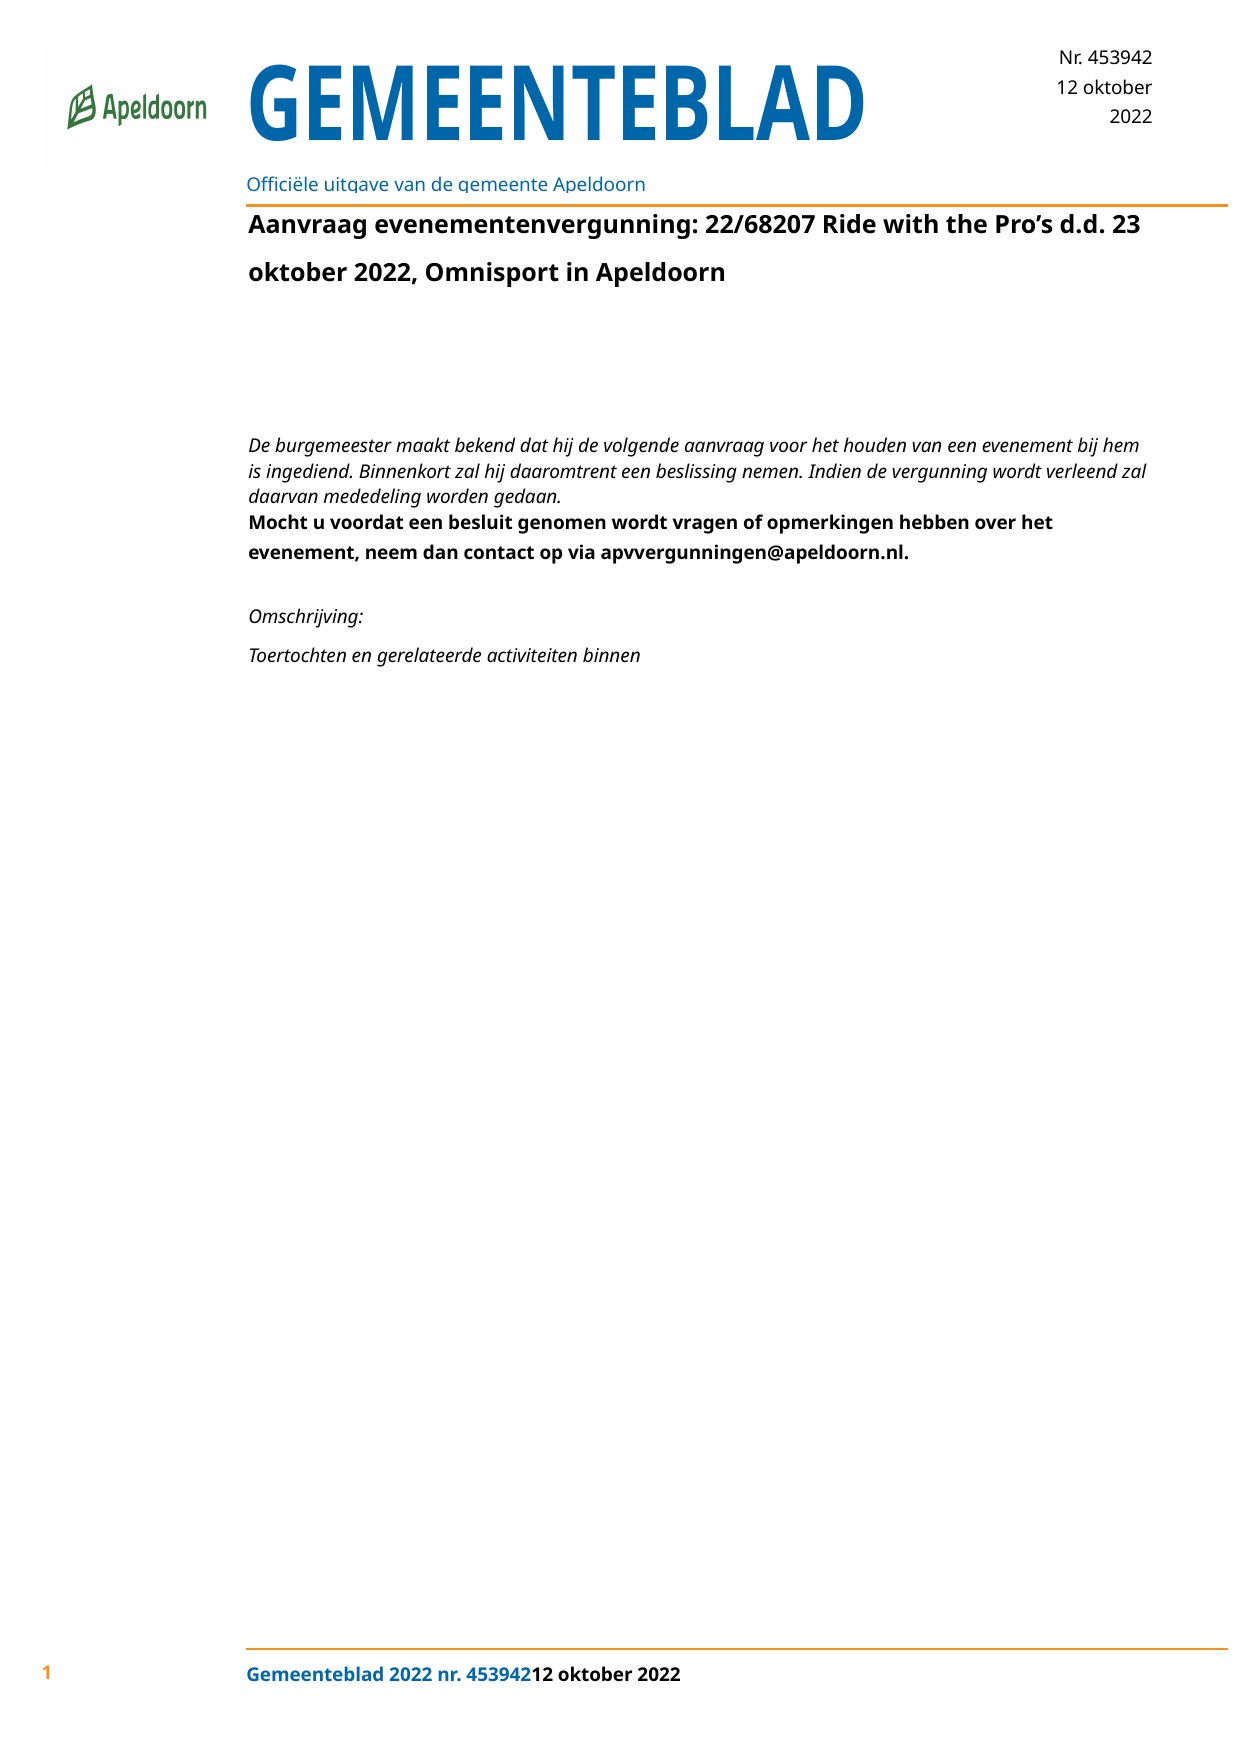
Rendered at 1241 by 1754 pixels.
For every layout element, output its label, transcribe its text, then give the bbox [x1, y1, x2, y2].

text Toertochten en gerelateerde activiteiten binnen [248, 642, 1152, 668]
text Omschrijving: [248, 603, 1152, 629]
text Aanvraag evenementenvergunning: 22/68207 Ride with the Pro’s d.d. 23 oktober 2022, Omnisport in Apeldoorn [248, 207, 1152, 288]
text Mocht u voordat een besluit genomen wordt vragen of opmerkingen hebben over het evenement, neem dan contact op via apvvergunningen@apeldoorn.nl. [248, 509, 1152, 565]
picture [41, 47, 231, 172]
text De burgemeester maakt bekend dat hij de volgende aanvraag voor het houden van een evenement bij hem is ingediend. Binnenkort zal hij daaromtrent een beslissing nemen. Indien de vergunning wordt verleend zal daarvan mededeling worden gedaan. [248, 432, 1152, 509]
